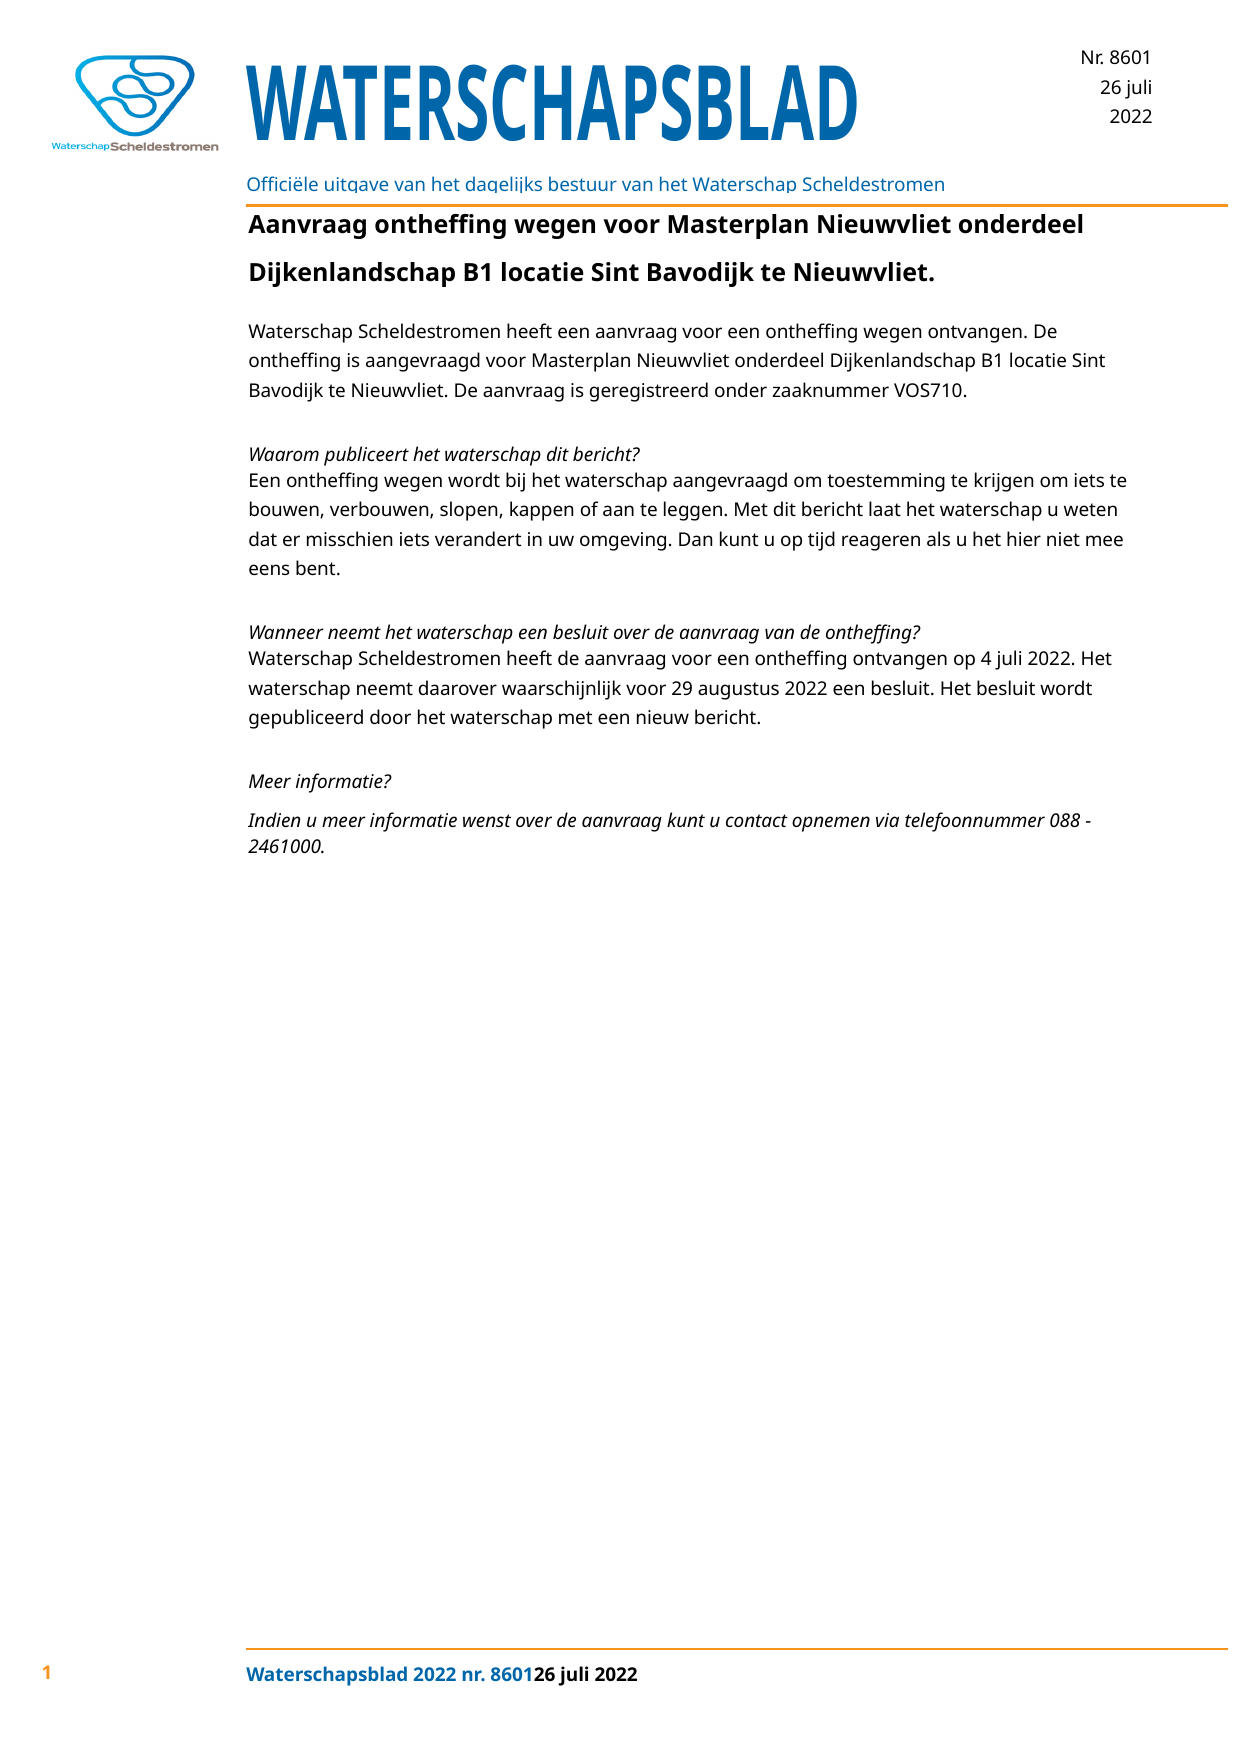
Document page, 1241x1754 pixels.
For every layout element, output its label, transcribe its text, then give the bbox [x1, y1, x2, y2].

text Waterschap Scheldestromen heeft de aanvraag voor een ontheffing ontvangen op 4 juli 2022. Het waterschap neemt daarover waarschijnlijk voor 29 augustus 2022 een besluit. Het besluit wordt gepubliceerd door het waterschap met een nieuw bericht. [248, 645, 1152, 730]
text Waterschap Scheldestromen heeft een aanvraag voor een ontheffing wegen ontvangen. De ontheffing is aangevraagd voor Masterplan Nieuwvliet onderdeel Dijkenlandschap B1 locatie Sint Bavodijk te Nieuwvliet. De aanvraag is geregistreerd onder zaaknummer VOS710. [248, 318, 1152, 403]
text Wanneer neemt het waterschap een besluit over de aanvraag van de ontheffing? [248, 619, 1152, 645]
text Aanvraag ontheffing wegen voor Masterplan Nieuwvliet onderdeel Dijkenlandschap B1 locatie Sint Bavodijk te Nieuwvliet. [248, 207, 1152, 288]
text Indien u meer informatie wenst over de aanvraag kunt u contact opnemen via telefoonnummer 088 - 2461000. [248, 808, 1152, 859]
text Meer informatie? [248, 768, 1152, 794]
text Waarom publiceert het waterschap dit bericht? [248, 441, 1152, 467]
text Een ontheffing wegen wordt bij het waterschap aangevraagd om toestemming te krijgen om iets te bouwen, verbouwen, slopen, kappen of aan te leggen. Met dit bericht laat het waterschap u weten dat er misschien iets verandert in uw omgeving. Dan kunt u op tijd reageren als u het hier niet mee eens bent. [248, 467, 1152, 581]
picture [41, 47, 231, 172]
